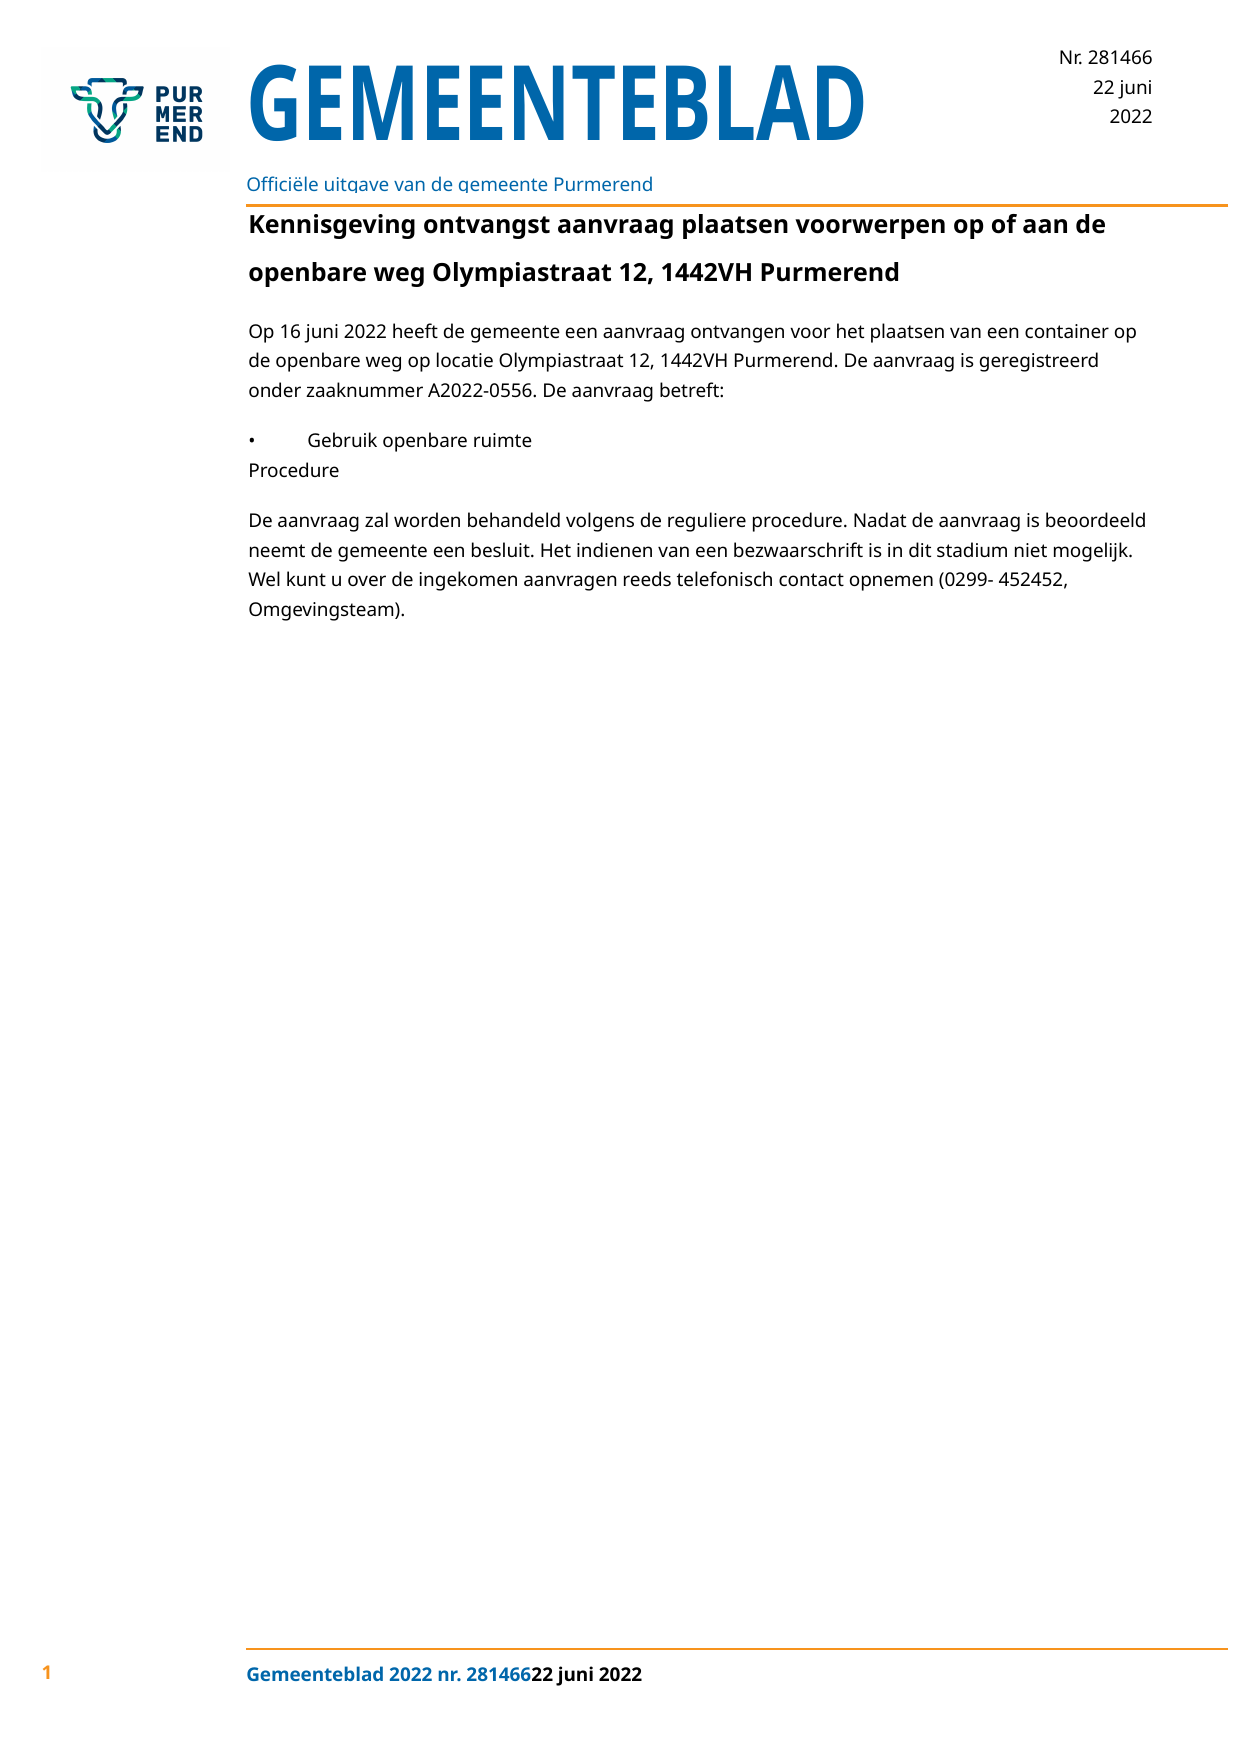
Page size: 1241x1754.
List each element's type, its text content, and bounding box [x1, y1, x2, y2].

text Kennisgeving ontvangst aanvraag plaatsen voorwerpen op of aan de openbare weg Olympiastraat 12, 1442VH Purmerend [248, 207, 1152, 288]
picture [41, 47, 231, 172]
list Gebruik openbare ruimte [248, 427, 1152, 453]
text Procedure [248, 457, 1152, 483]
text Op 16 juni 2022 heeft de gemeente een aanvraag ontvangen voor het plaatsen van een container op de openbare weg op locatie Olympiastraat 12, 1442VH Purmerend. De aanvraag is geregistreerd onder zaaknummer A2022-0556. De aanvraag betreft: [248, 318, 1152, 403]
text De aanvraag zal worden behandeld volgens de reguliere procedure. Nadat de aanvraag is beoordeeld neemt de gemeente een besluit. Het indienen van een bezwaarschrift is in dit stadium niet mogelijk. Wel kunt u over de ingekomen aanvragen reeds telefonisch contact opnemen (0299- 452452, Omgevingsteam). [248, 507, 1152, 622]
